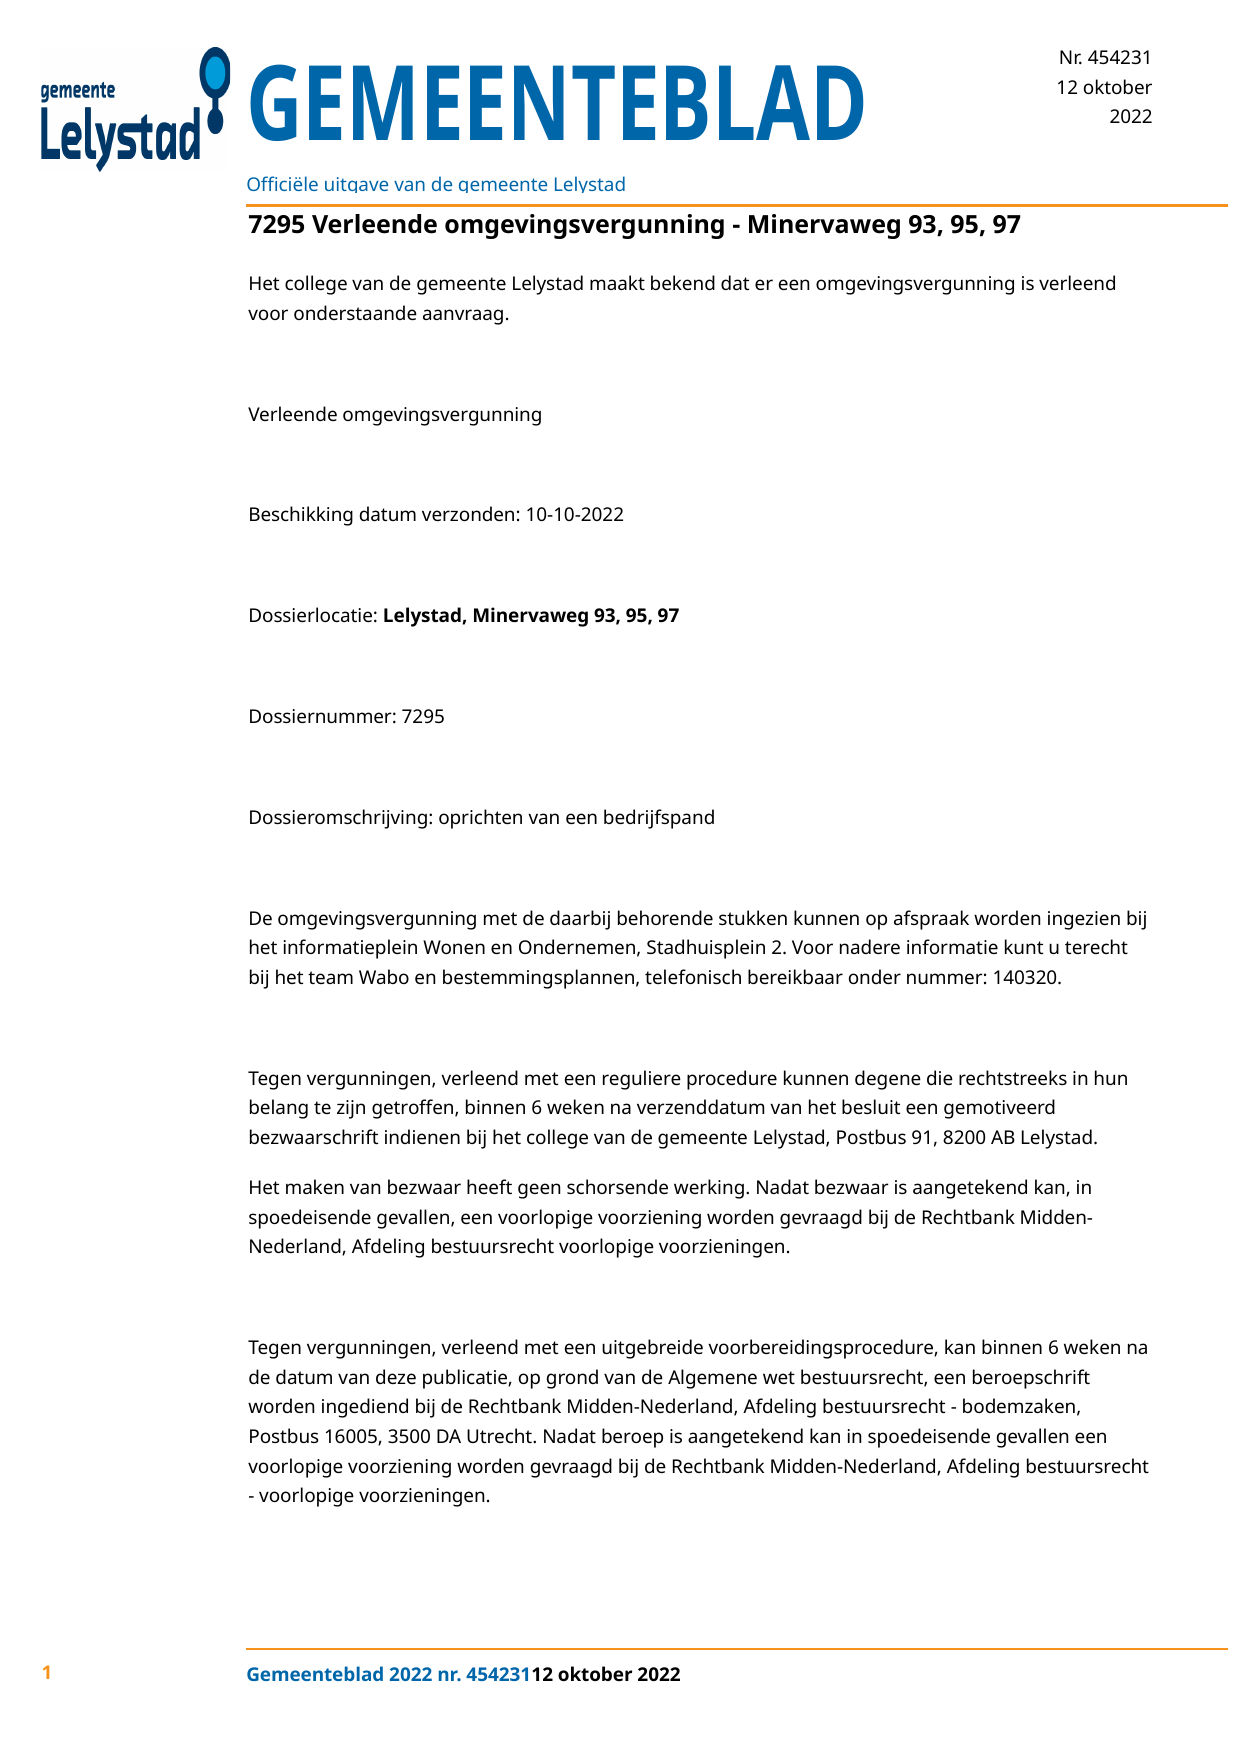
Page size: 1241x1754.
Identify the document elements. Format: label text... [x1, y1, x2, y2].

text 7295 Verleende omgevingsvergunning - Minervaweg 93, 95, 97 [248, 207, 1152, 241]
picture [41, 47, 231, 172]
text Dossieromschrijving: oprichten van een bedrijfspand [248, 804, 1152, 830]
text Het college van de gemeente Lelystad maakt bekend dat er een omgevingsvergunning is verleend voor onderstaande aanvraag. [248, 270, 1152, 326]
text Tegen vergunningen, verleend met een reguliere procedure kunnen degene die rechtstreeks in hun belang te zijn getroffen, binnen 6 weken na verzenddatum van het besluit een gemotiveerd bezwaarschrift indienen bij het college van de gemeente Lelystad, Postbus 91, 8200 AB Lelystad. [248, 1065, 1152, 1150]
text Beschikking datum verzonden: 10-10-2022 [248, 502, 1152, 527]
text Dossiernummer: 7295 [248, 703, 1152, 729]
text Tegen vergunningen, verleend met een uitgebreide voorbereidingsprocedure, kan binnen 6 weken na de datum van deze publicatie, op grond van de Algemene wet bestuursrecht, een beroepschrift worden ingediend bij de Rechtbank Midden-Nederland, Afdeling bestuursrecht - bodemzaken, Postbus 16005, 3500 DA Utrecht. Nadat beroep is aangetekend kan in spoedeisende gevallen een voorlopige voorziening worden gevraagd bij de Rechtbank Midden-Nederland, Afdeling bestuursrecht - voorlopige voorzieningen. [248, 1334, 1152, 1508]
text Het maken van bezwaar heeft geen schorsende werking. Nadat bezwaar is aangetekend kan, in spoedeisende gevallen, een voorlopige voorziening worden gevraagd bij de Rechtbank Midden-Nederland, Afdeling bestuursrecht voorlopige voorzieningen. [248, 1174, 1152, 1259]
text Verleende omgevingsvergunning [248, 401, 1152, 426]
text De omgevingsvergunning met de daarbij behorende stukken kunnen op afspraak worden ingezien bij het informatieplein Wonen en Ondernemen, Stadhuisplein 2. Voor nadere informatie kunt u terecht bij het team Wabo en bestemmingsplannen, telefonisch bereikbaar onder nummer: 140320. [248, 905, 1152, 990]
text Dossierlocatie: Lelystad, Minervaweg 93, 95, 97 [248, 602, 1152, 628]
